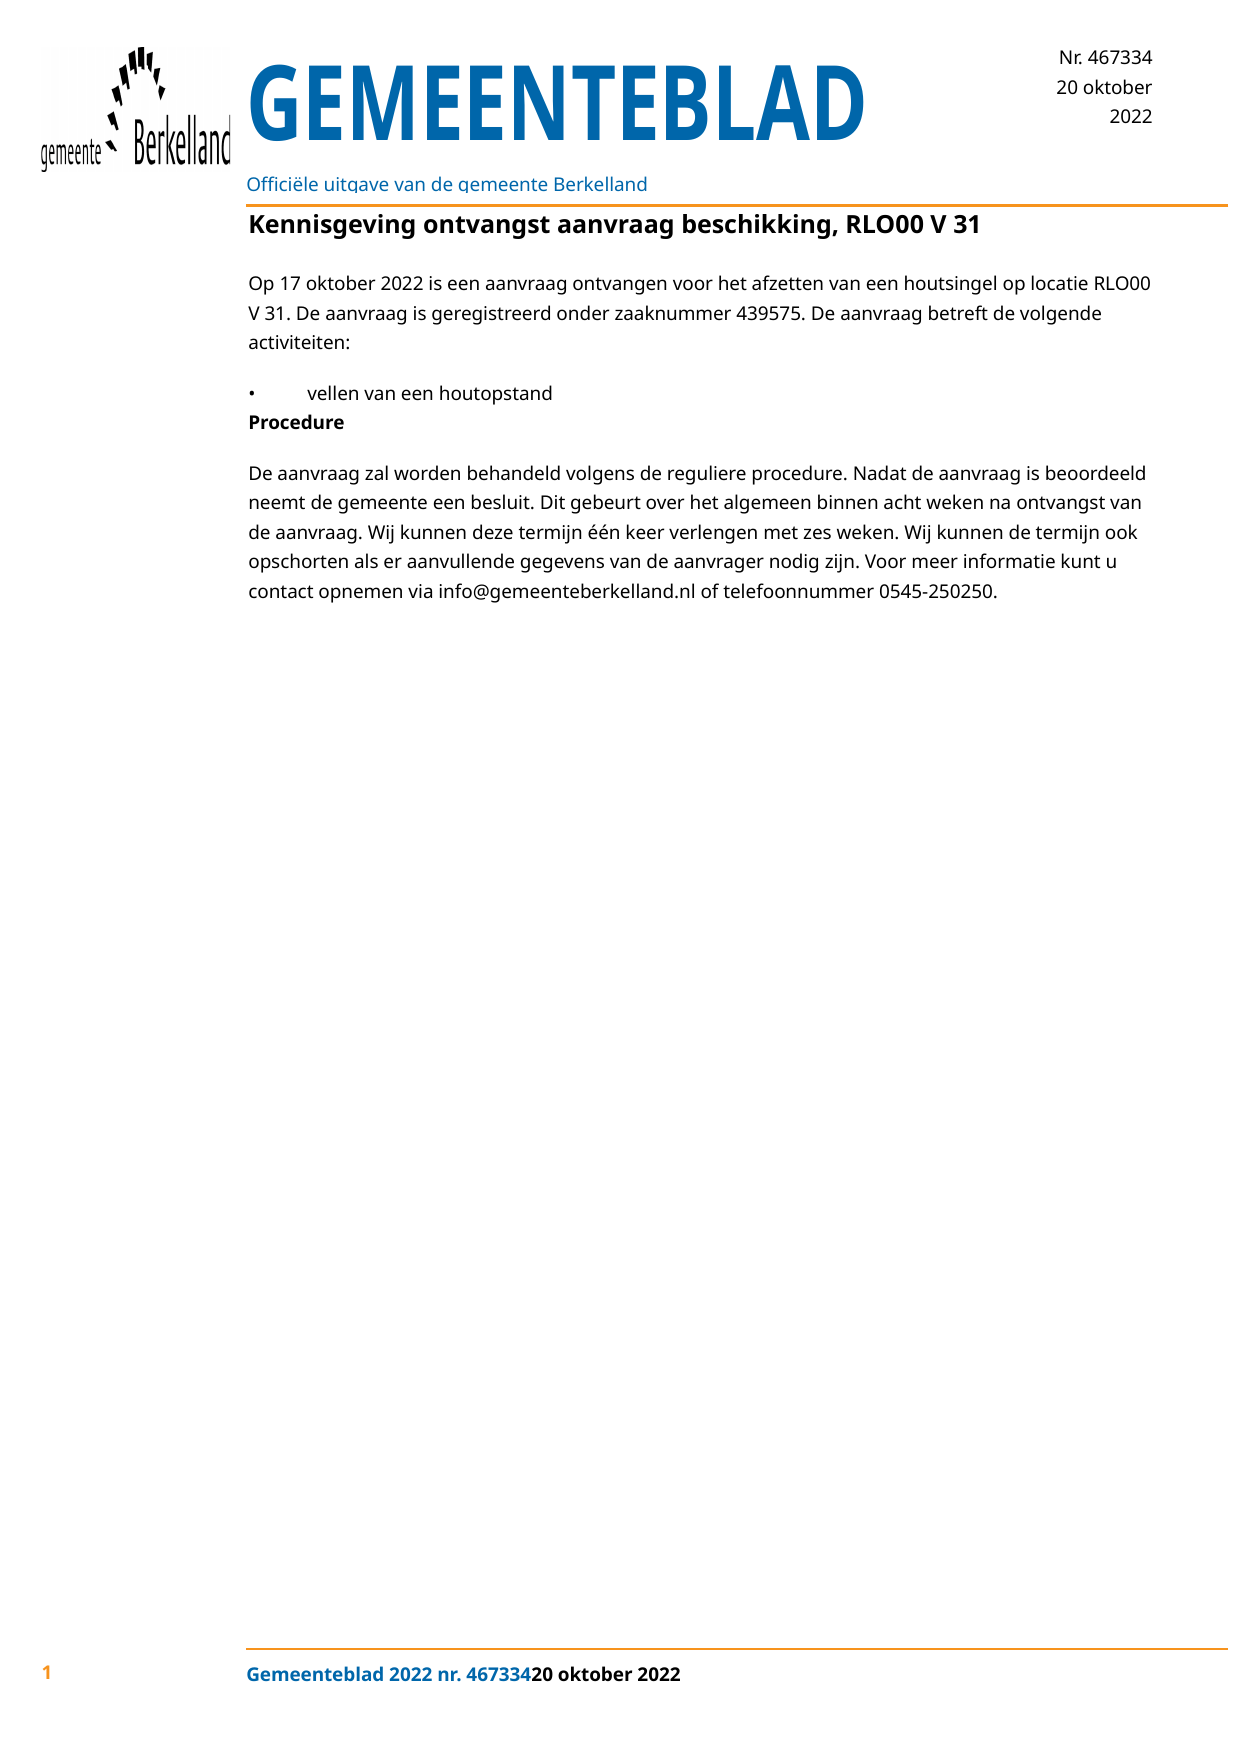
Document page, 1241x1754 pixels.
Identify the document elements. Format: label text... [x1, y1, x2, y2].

list vellen van een houtopstand [248, 380, 1152, 406]
text Procedure [248, 409, 1152, 435]
picture [41, 47, 231, 172]
text De aanvraag zal worden behandeld volgens de reguliere procedure. Nadat de aanvraag is beoordeeld neemt de gemeente een besluit. Dit gebeurt over het algemeen binnen acht weken na ontvangst van de aanvraag. Wij kunnen deze termijn één keer verlengen met zes weken. Wij kunnen de termijn ook opschorten als er aanvullende gegevens van de aanvrager nodig zijn. Voor meer informatie kunt u contact opnemen via info@gemeenteberkelland.nl of telefoonnummer 0545-250250. [248, 460, 1152, 604]
text Op 17 oktober 2022 is een aanvraag ontvangen voor het afzetten van een houtsingel op locatie RLO00 V 31. De aanvraag is geregistreerd onder zaaknummer 439575. De aanvraag betreft de volgende activiteiten: [248, 270, 1152, 355]
text Kennisgeving ontvangst aanvraag beschikking, RLO00 V 31 [248, 207, 1152, 241]
